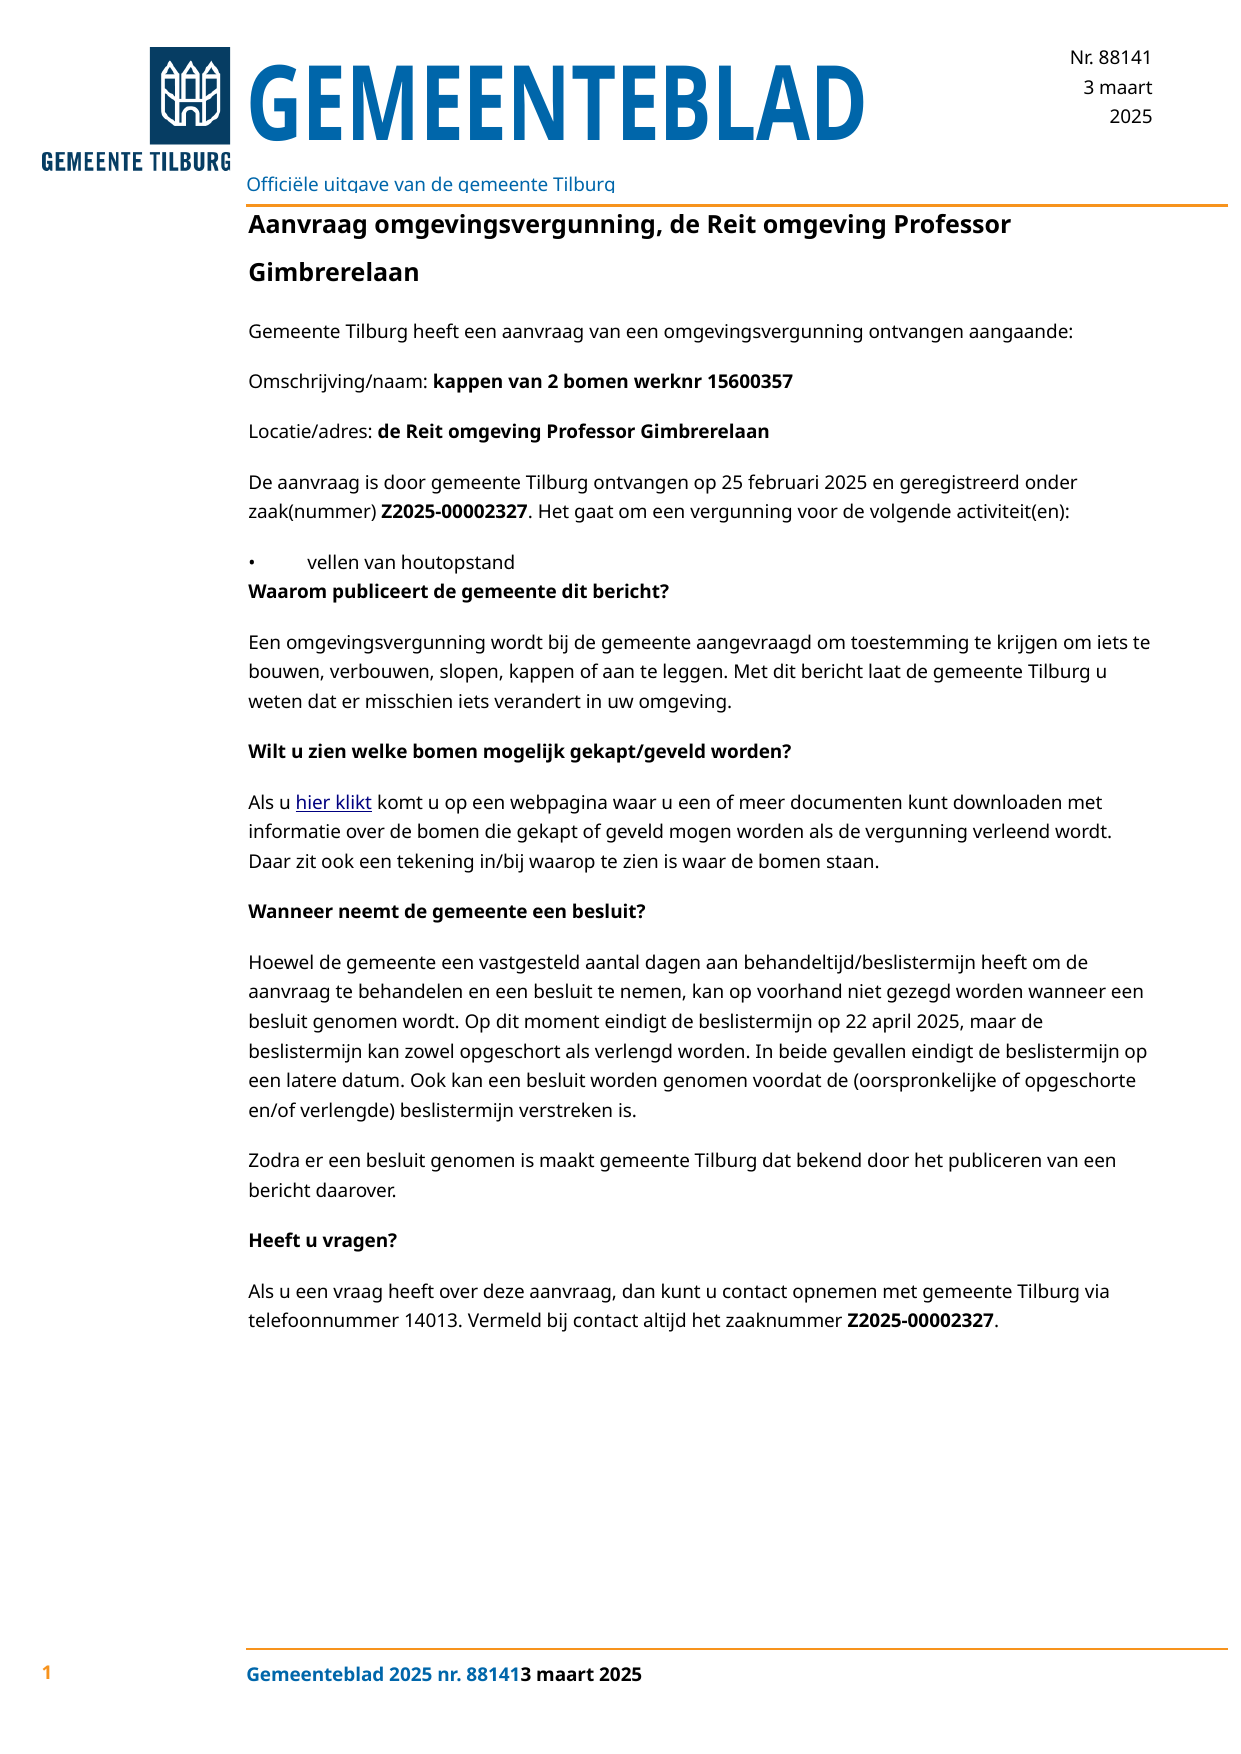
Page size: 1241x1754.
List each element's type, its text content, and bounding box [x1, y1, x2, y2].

text Heeft u vragen? [248, 1227, 1152, 1253]
text Locatie/adres: de Reit omgeving Professor Gimbrerelaan [248, 419, 1152, 444]
text Wanneer neemt de gemeente een besluit? [248, 899, 1152, 924]
text Als u een vraag heeft over deze aanvraag, dan kunt u contact opnemen met gemeente Tilburg via telefoonnummer 14013. Vermeld bij contact altijd het zaaknummer Z2025-00002327. [248, 1278, 1152, 1333]
text Zodra er een besluit genomen is maakt gemeente Tilburg dat bekend door het publiceren van een bericht daarover. [248, 1147, 1152, 1203]
text Omschrijving/naam: kappen van 2 bomen werknr 15600357 [248, 368, 1152, 394]
text De aanvraag is door gemeente Tilburg ontvangen op 25 februari 2025 en geregistreerd onder zaak(nummer) Z2025-00002327. Het gaat om een vergunning voor de volgende activiteit(en): [248, 469, 1152, 524]
picture [41, 47, 231, 172]
text Gemeente Tilburg heeft een aanvraag van een omgevingsvergunning ontvangen aangaande: [248, 318, 1152, 344]
text Hoewel de gemeente een vastgesteld aantal dagen aan behandeltijd/beslistermijn heeft om de aanvraag te behandelen en een besluit te nemen, kan op voorhand niet gezegd worden wanneer een besluit genomen wordt. Op dit moment eindigt de beslistermijn op 22 april 2025, maar de beslistermijn kan zowel opgeschort als verlengd worden. In beide gevallen eindigt de beslistermijn op een latere datum. Ook kan een besluit worden genomen voordat de (oorspronkelijke of opgeschorte en/of verlengde) beslistermijn verstreken is. [248, 949, 1152, 1123]
text Aanvraag omgevingsvergunning, de Reit omgeving Professor Gimbrerelaan [248, 207, 1152, 288]
text Wilt u zien welke bomen mogelijk gekapt/geveld worden? [248, 739, 1152, 764]
text Waarom publiceert de gemeente dit bericht? [248, 579, 1152, 604]
list vellen van houtopstand [248, 549, 1152, 575]
text Als u hier klikt komt u op een webpagina waar u een of meer documenten kunt downloaden met informatie over de bomen die gekapt of geveld mogen worden als de vergunning verleend wordt. Daar zit ook een tekening in/bij waarop te zien is waar de bomen staan. [248, 789, 1152, 874]
text Een omgevingsvergunning wordt bij de gemeente aangevraagd om toestemming te krijgen om iets te bouwen, verbouwen, slopen, kappen of aan te leggen. Met dit bericht laat de gemeente Tilburg u weten dat er misschien iets verandert in uw omgeving. [248, 629, 1152, 714]
